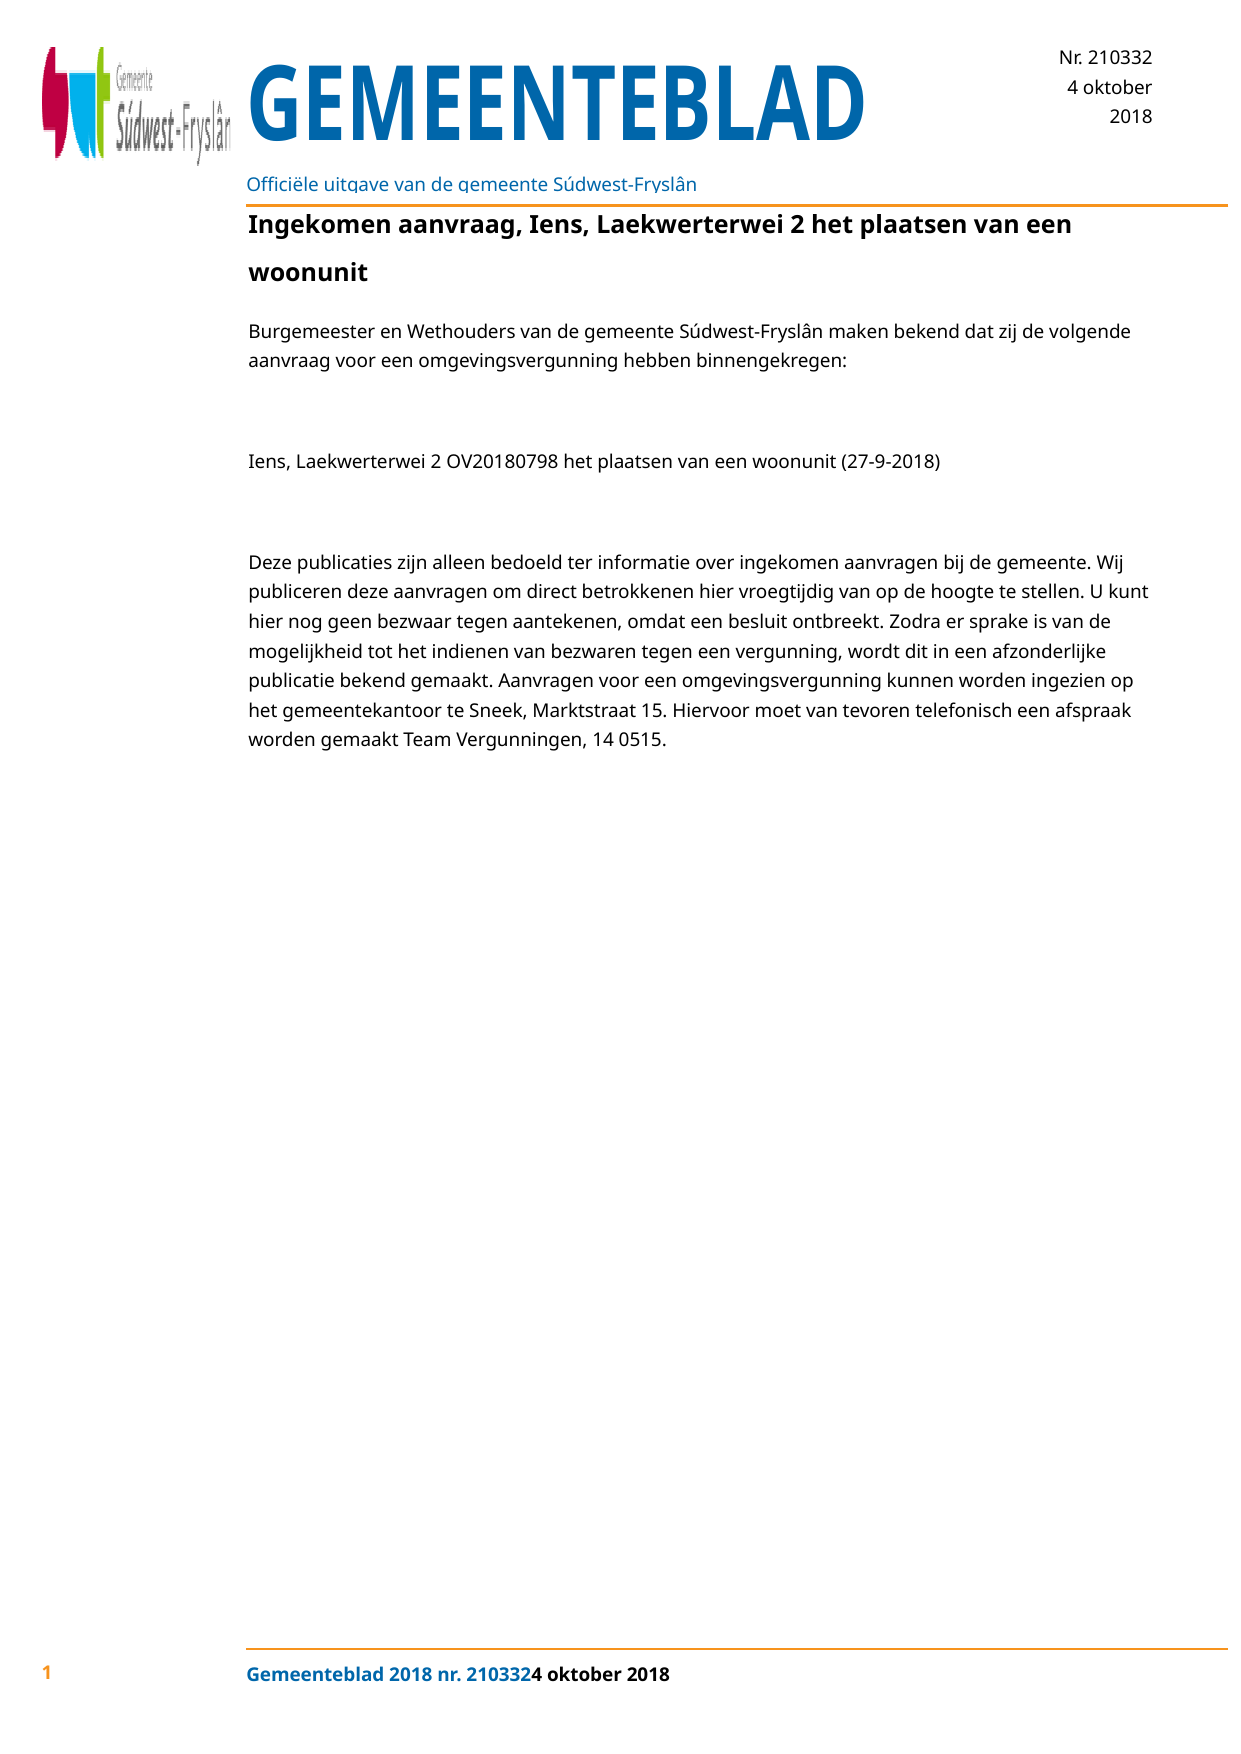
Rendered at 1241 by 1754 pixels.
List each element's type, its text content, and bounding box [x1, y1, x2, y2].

text Iens, Laekwerterwei 2 OV20180798 het plaatsen van een woonunit (27-9-2018) [248, 448, 1152, 474]
text Burgemeester en Wethouders van de gemeente Súdwest-Fryslân maken bekend dat zij de volgende aanvraag voor een omgevingsvergunning hebben binnengekregen: [248, 318, 1152, 373]
text Ingekomen aanvraag, Iens, Laekwerterwei 2 het plaatsen van een woonunit [248, 207, 1152, 288]
text Deze publicaties zijn alleen bedoeld ter informatie over ingekomen aanvragen bij de gemeente. Wij publiceren deze aanvragen om direct betrokkenen hier vroegtijdig van op de hoogte te stellen. U kunt hier nog geen bezwaar tegen aantekenen, omdat een besluit ontbreekt. Zodra er sprake is van de mogelijkheid tot het indienen van bezwaren tegen een vergunning, wordt dit in een afzonderlijke publicatie bekend gemaakt. Aanvragen voor een omgevingsvergunning kunnen worden ingezien op het gemeentekantoor te Sneek, Marktstraat 15. Hiervoor moet van tevoren telefonisch een afspraak worden gemaakt Team Vergunningen, 14 0515. [248, 549, 1152, 752]
picture [41, 47, 231, 172]
